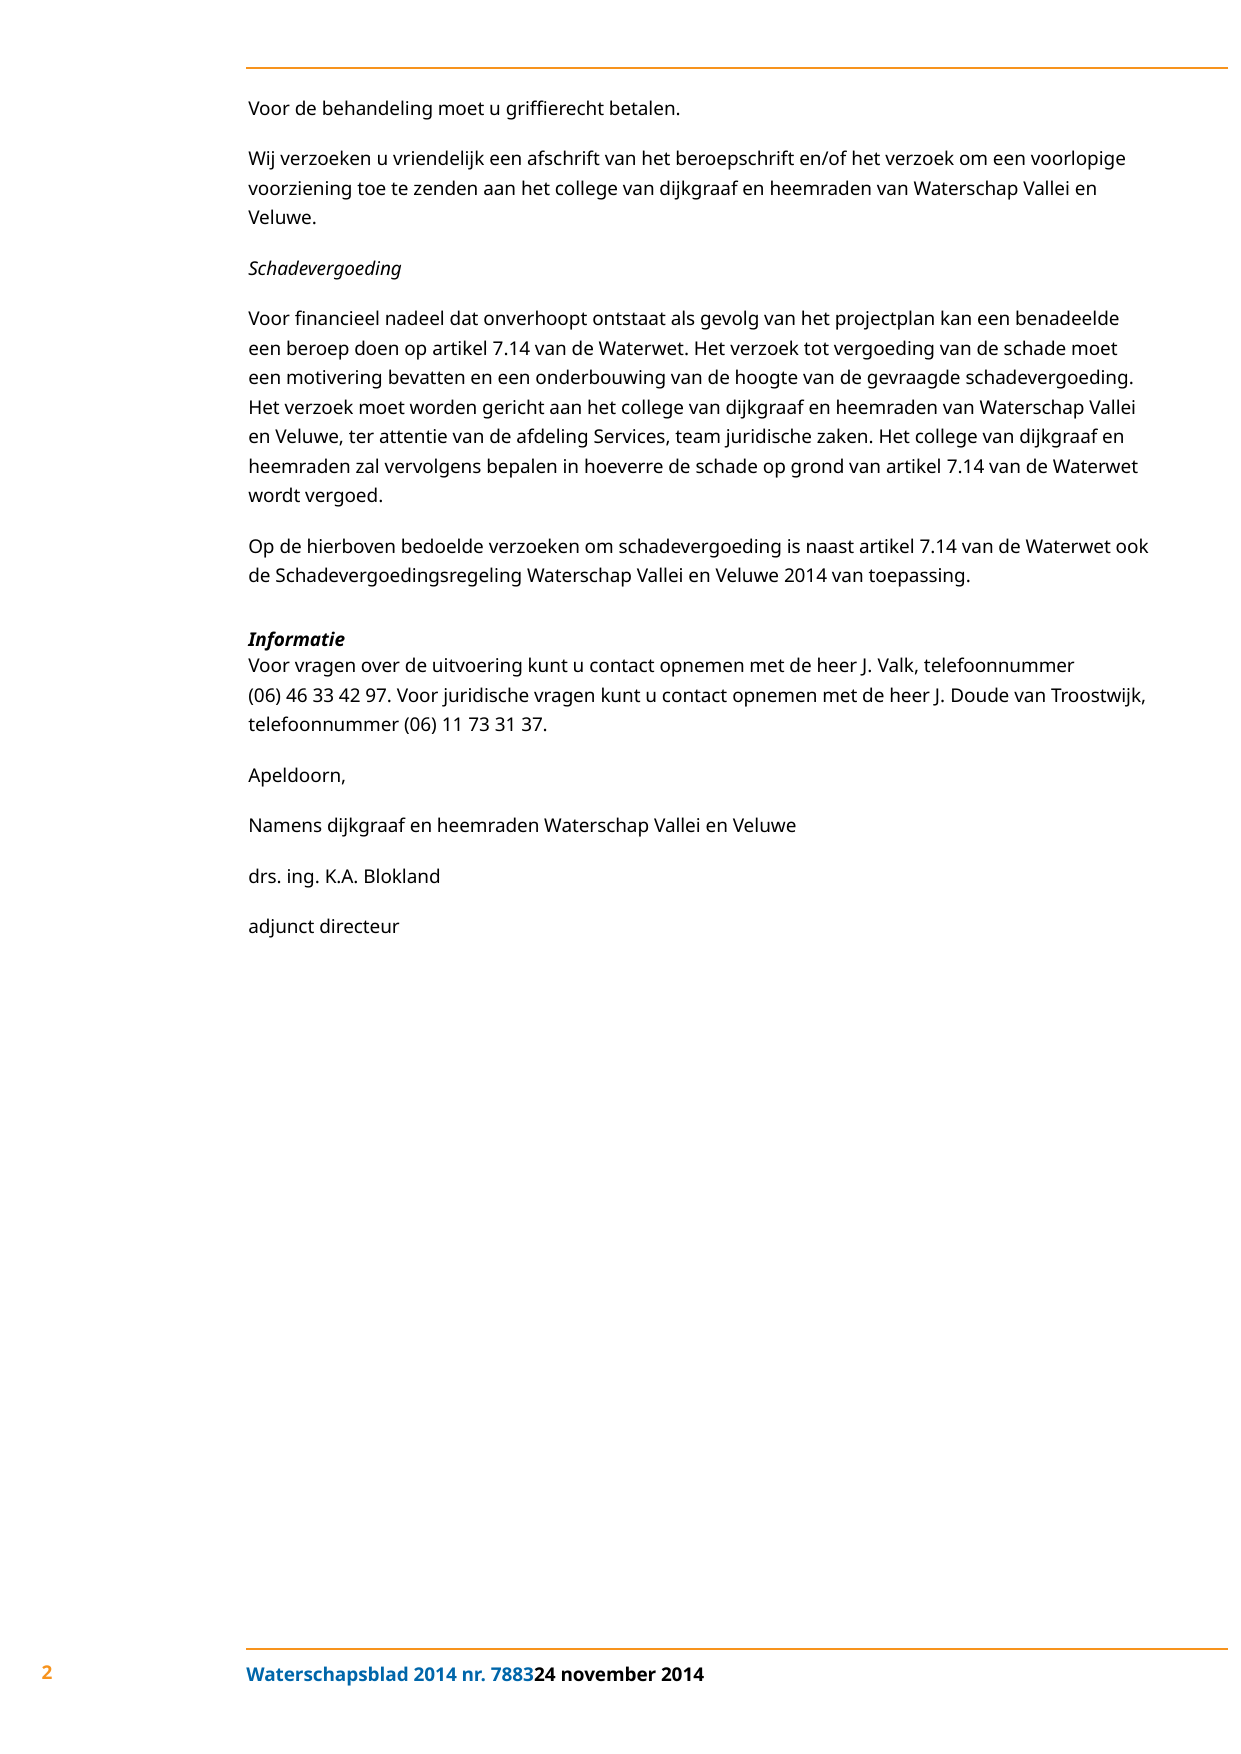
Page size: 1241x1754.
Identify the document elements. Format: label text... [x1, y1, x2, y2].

text Apeldoorn, [248, 762, 1152, 788]
text Voor financieel nadeel dat onverhoopt ontstaat als gevolg van het projectplan kan een benadeelde een beroep doen op artikel 7.14 van de Waterwet. Het verzoek tot vergoeding van de schade moet een motivering bevatten en een onderbouwing van de hoogte van de gevraagde schadevergoeding. Het verzoek moet worden gericht aan het college van dijkgraaf en heemraden van Waterschap Vallei en Veluwe, ter attentie van de afdeling Services, team juridische zaken. Het college van dijkgraaf en heemraden zal vervolgens bepalen in hoeverre de schade op grond van artikel 7.14 van de Waterwet wordt vergoed. [248, 305, 1152, 508]
text adjunct directeur [248, 913, 1152, 939]
text Wij verzoeken u vriendelijk een afschrift van het beroepschrift en/of het verzoek om een voorlopige voorziening toe te zenden aan het college van dijkgraaf en heemraden van Waterschap Vallei en Veluwe. [248, 145, 1152, 230]
text Namens dijkgraaf en heemraden Waterschap Vallei en Veluwe [248, 812, 1152, 838]
text Schadevergoeding [248, 255, 1152, 281]
text Voor de behandeling moet u griffierecht betalen. [248, 95, 1152, 121]
picture [41, 47, 231, 172]
text drs. ing. K.A. Blokland [248, 863, 1152, 888]
text Voor vragen over de uitvoering kunt u contact opnemen met de heer J. Valk, telefoonnummer (06) 46 33 42 97. Voor juridische vragen kunt u contact opnemen met de heer J. Doude van Troostwijk, telefoonnummer (06) 11 73 31 37. [248, 652, 1152, 737]
text Informatie [248, 627, 1152, 652]
text Op de hierboven bedoelde verzoeken om schadevergoeding is naast artikel 7.14 van de Waterwet ook de Schadevergoedingsregeling Waterschap Vallei en Veluwe 2014 van toepassing. [248, 533, 1152, 588]
